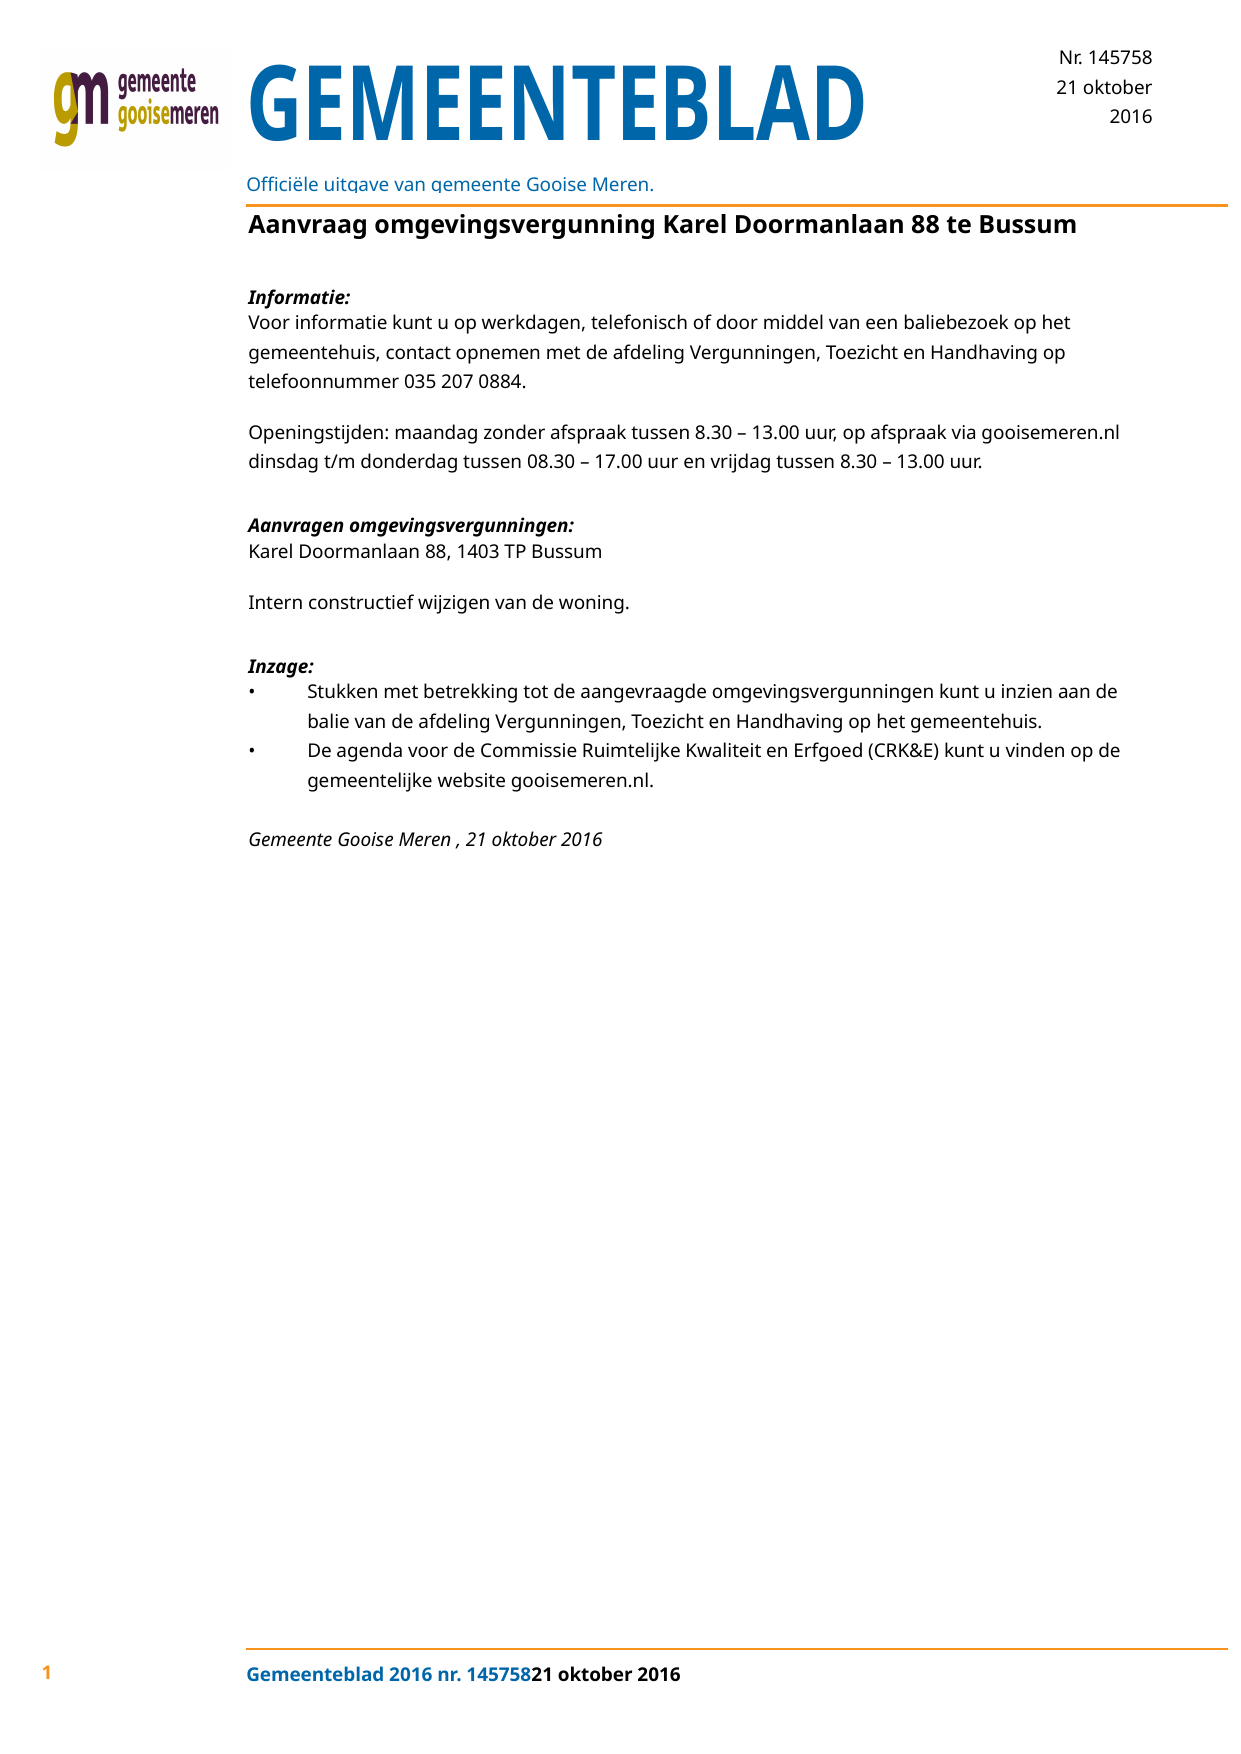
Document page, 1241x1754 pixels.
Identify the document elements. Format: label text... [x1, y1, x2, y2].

text Openingstijden: maandag zonder afspraak tussen 8.30 – 13.00 uur, op afspraak via gooisemeren.nl dinsdag t/m donderdag tussen 08.30 – 17.00 uur en vrijdag tussen 8.30 – 13.00 uur. [248, 419, 1152, 474]
picture [41, 47, 231, 172]
text Karel Doormanlaan 88, 1403 TP Bussum [248, 538, 1152, 564]
text Informatie: [248, 284, 1152, 309]
text Aanvraag omgevingsvergunning Karel Doormanlaan 88 te Bussum [248, 207, 1152, 241]
text Intern constructief wijzigen van de woning. [248, 589, 1152, 614]
text Gemeente Gooise Meren , 21 oktober 2016 [248, 826, 1152, 852]
text Aanvragen omgevingsvergunningen: [248, 513, 1152, 538]
text Inzage: [248, 653, 1152, 678]
text Voor informatie kunt u op werkdagen, telefonisch of door middel van een baliebezoek op het gemeentehuis, contact opnemen met de afdeling Vergunningen, Toezicht en Handhaving op telefoonnummer 035 207 0884. [248, 309, 1152, 394]
list De agenda voor de Commissie Ruimtelijke Kwaliteit en Erfgoed (CRK&E) kunt u vinden op de gemeentelijke website gooisemeren.nl. [248, 738, 1152, 793]
list Stukken met betrekking tot de aangevraagde omgevingsvergunningen kunt u inzien aan de balie van de afdeling Vergunningen, Toezicht en Handhaving op het gemeentehuis. [248, 678, 1152, 734]
